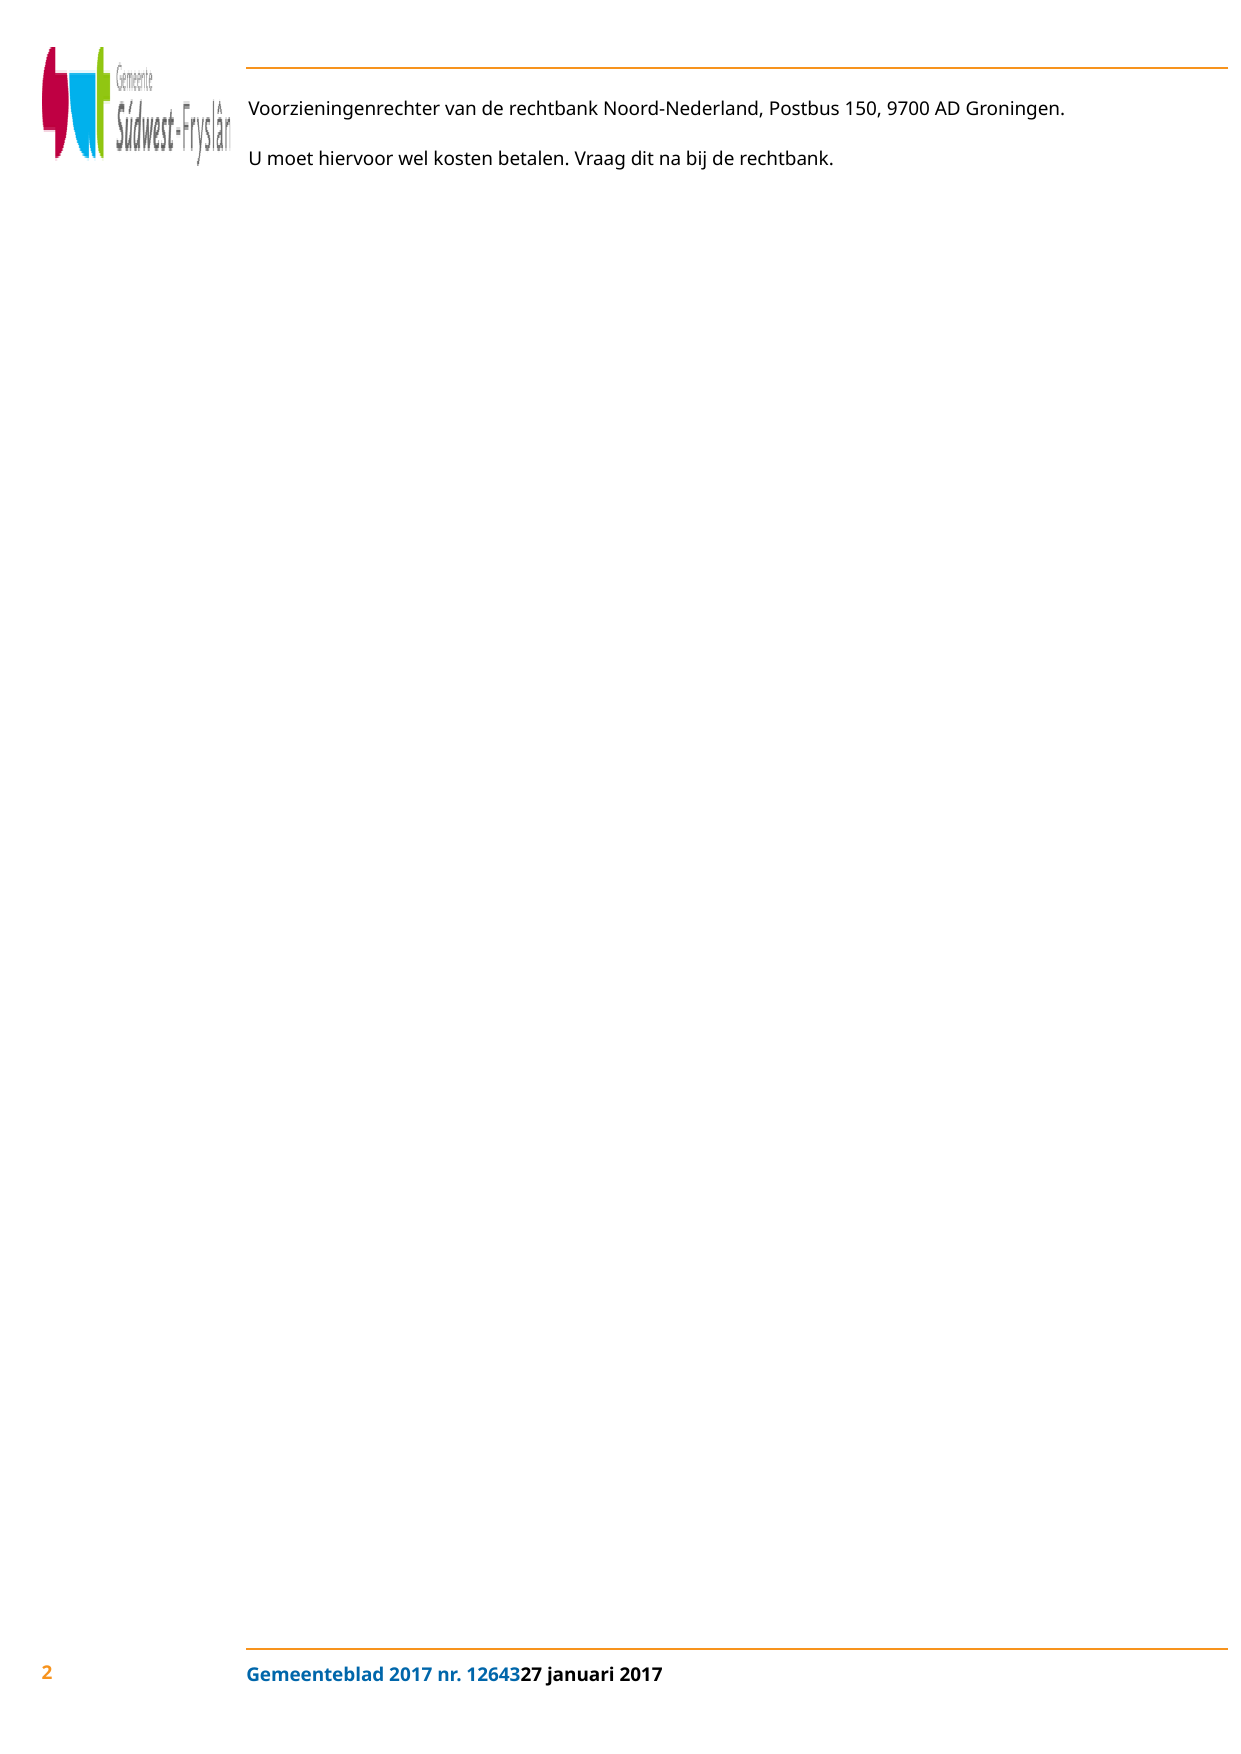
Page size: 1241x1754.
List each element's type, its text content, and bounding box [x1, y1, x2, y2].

text U moet hiervoor wel kosten betalen. Vraag dit na bij de rechtbank. [248, 145, 1152, 171]
picture [41, 47, 231, 172]
text Voorzieningenrechter van de rechtbank Noord-Nederland, Postbus 150, 9700 AD Groningen. [248, 95, 1152, 121]
